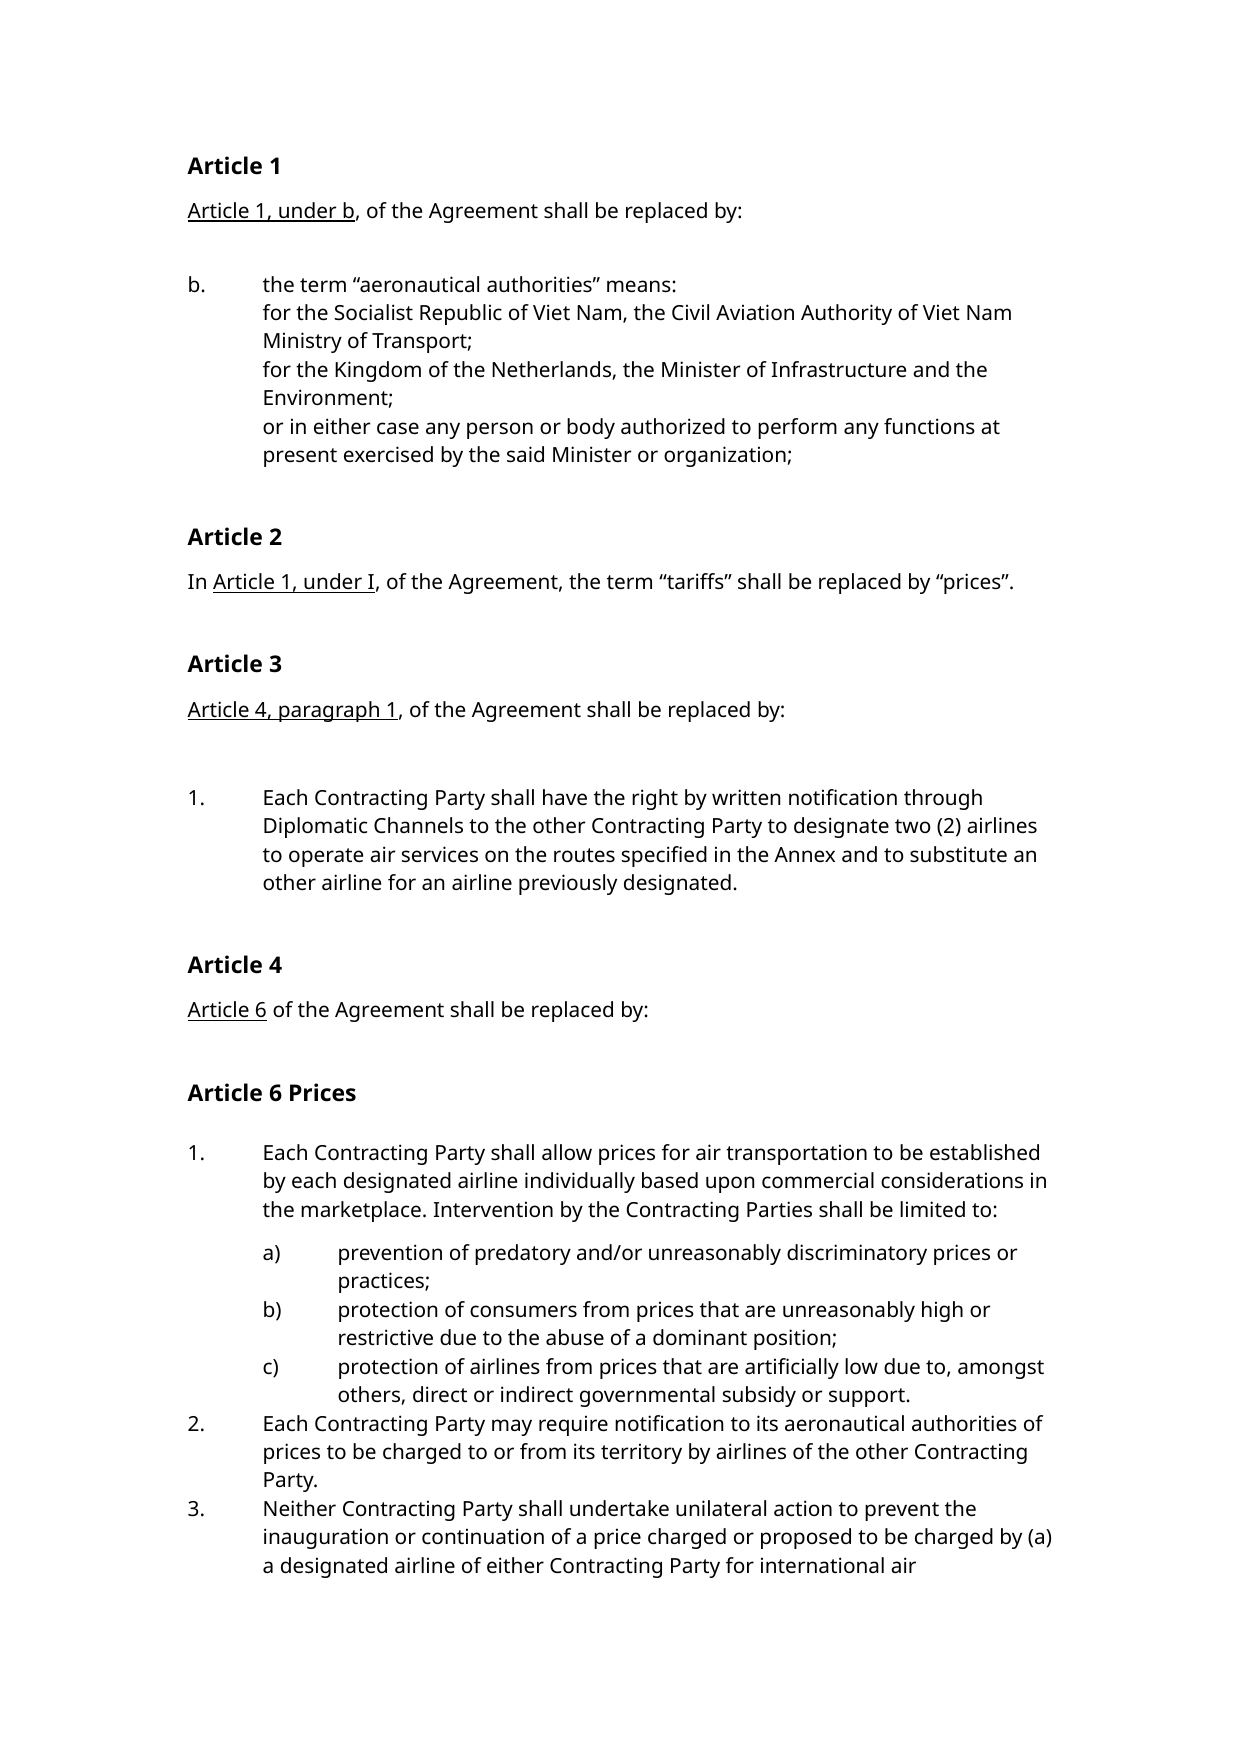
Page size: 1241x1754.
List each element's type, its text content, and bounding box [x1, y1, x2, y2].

list protection of consumers from prices that are unreasonably high or restrictive due to the abuse of a dominant position; [262, 1295, 1053, 1352]
subtitle Article 3 [187, 648, 1053, 680]
subtitle Article 2 [187, 521, 1053, 552]
text Article 6 of the Agreement shall be replaced by: [187, 996, 1053, 1024]
list Each Contracting Party may require notification to its aeronautical authorities of prices to be charged to or from its territory by airlines of the other Contracting Party. [187, 1409, 1053, 1494]
list Each Contracting Party shall have the right by written notification through Diplomatic Channels to the other Contracting Party to designate two (2) airlines to operate air services on the routes specified in the Annex and to substitute an other airline for an airline previously designated. [187, 783, 1053, 897]
subtitle Article 1 [187, 150, 1053, 181]
subtitle Article 6 Prices [187, 1077, 1053, 1108]
list the term “aeronautical authorities” means: [187, 270, 1053, 298]
list Neither Contracting Party shall undertake unilateral action to prevent the inauguration or continuation of a price charged or proposed to be charged by (a) a designated airline of either Contracting Party for international air [187, 1494, 1053, 1579]
list prevention of predatory and/or unreasonably discriminatory prices or practices; [262, 1238, 1053, 1295]
text Article 1, under b, of the Agreement shall be replaced by: [187, 196, 1053, 225]
list or in either case any person or body authorized to perform any functions at present exercised by the said Minister or organization; [187, 412, 1053, 469]
text Article 4, paragraph 1, of the Agreement shall be replaced by: [187, 695, 1053, 723]
list protection of airlines from prices that are artificially low due to, amongst others, direct or indirect governmental subsidy or support. [262, 1352, 1053, 1409]
text In Article 1, under I, of the Agreement, the term “tariffs” shall be replaced by “prices”. [187, 567, 1053, 596]
subtitle Article 4 [187, 949, 1053, 981]
list Each Contracting Party shall allow prices for air transportation to be established by each designated airline individually based upon commercial considerations in the marketplace. Intervention by the Contracting Parties shall be limited to: [187, 1138, 1053, 1223]
list for the Kingdom of the Netherlands, the Minister of Infrastructure and the Environment; [187, 355, 1053, 412]
list for the Socialist Republic of Viet Nam, the Civil Aviation Authority of Viet Nam Ministry of Transport; [187, 298, 1053, 355]
